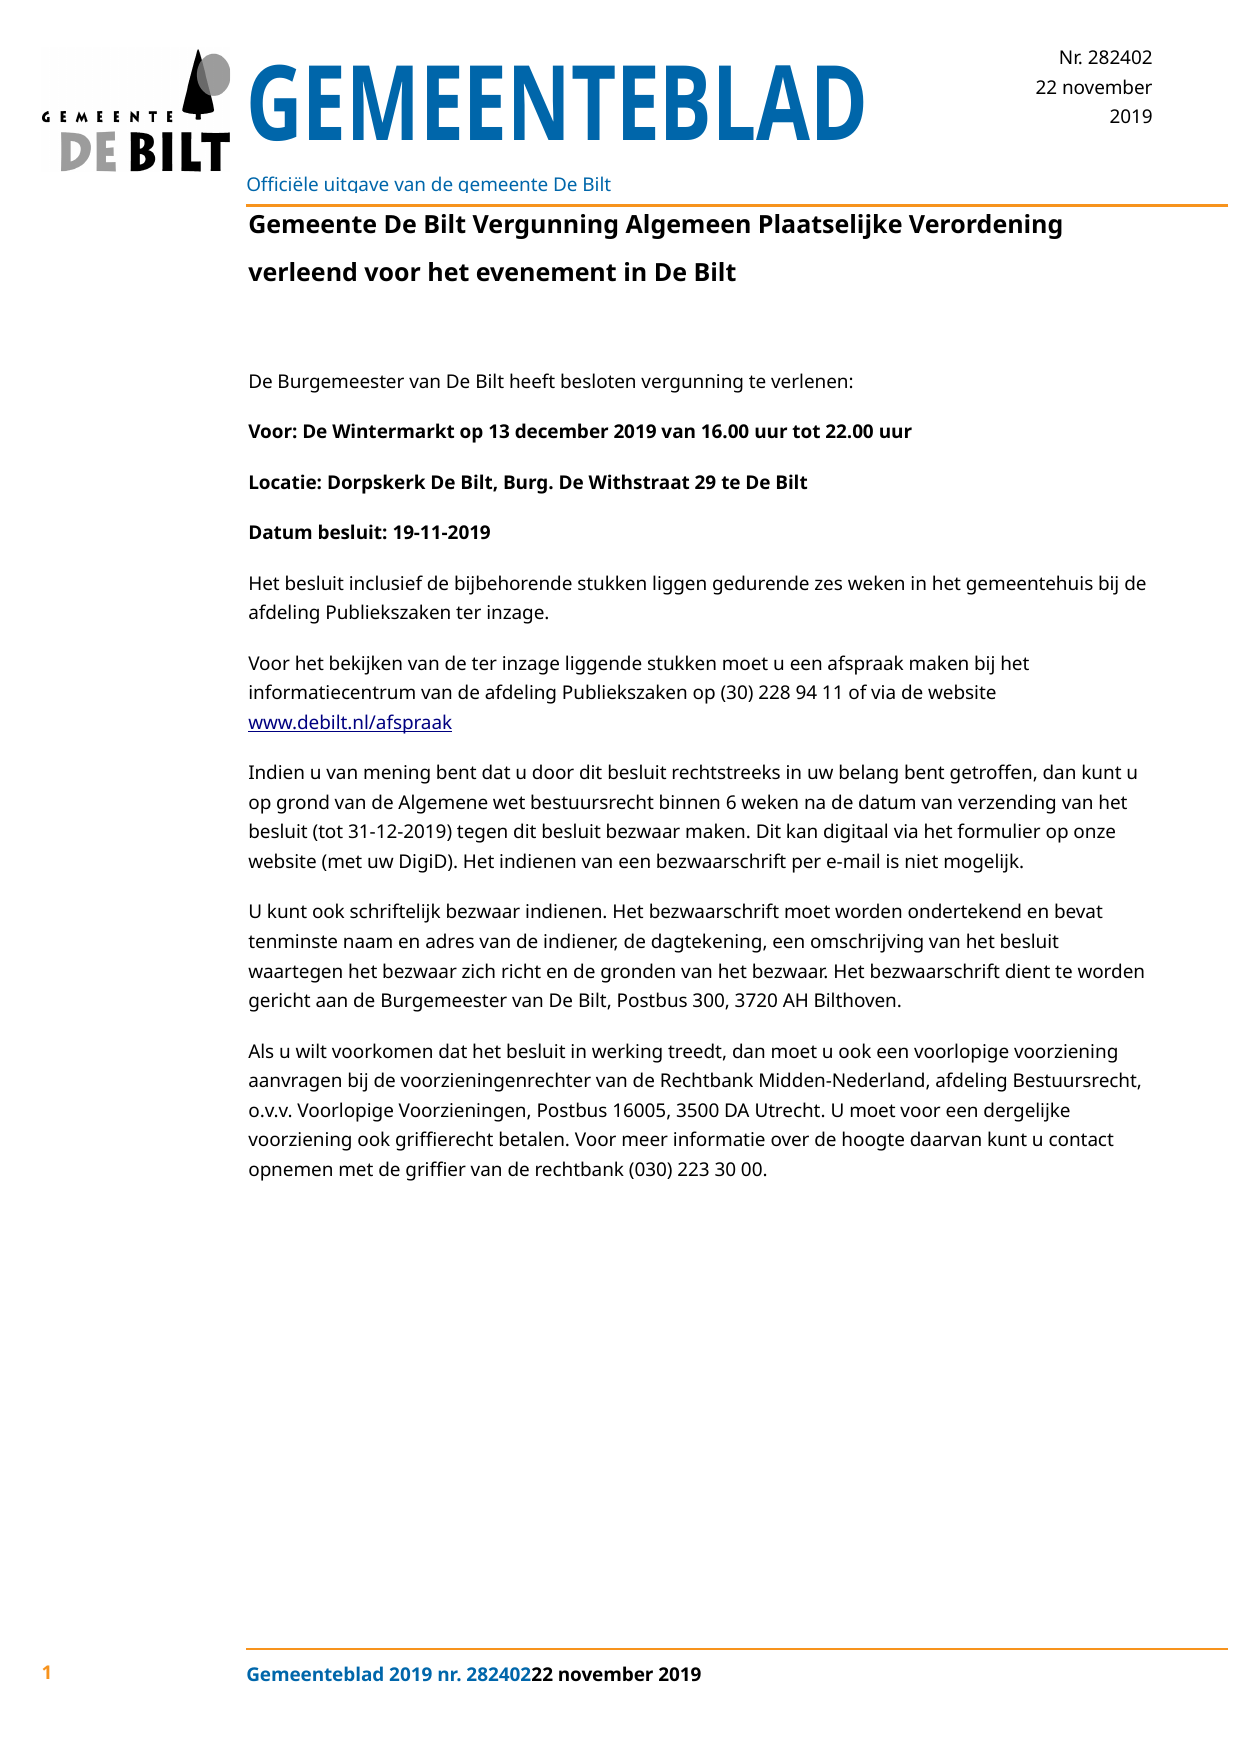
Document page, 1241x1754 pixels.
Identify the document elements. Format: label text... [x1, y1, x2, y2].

text Het besluit inclusief de bijbehorende stukken liggen gedurende zes weken in het gemeentehuis bij de afdeling Publiekszaken ter inzage. [248, 570, 1152, 625]
text U kunt ook schriftelijk bezwaar indienen. Het bezwaarschrift moet worden ondertekend en bevat tenminste naam en adres van de indiener, de dagtekening, een omschrijving van het besluit waartegen het bezwaar zich richt en de gronden van het bezwaar. Het bezwaarschrift dient te worden gericht aan de Burgemeester van De Bilt, Postbus 300, 3720 AH Bilthoven. [248, 899, 1152, 1013]
text Als u wilt voorkomen dat het besluit in werking treedt, dan moet u ook een voorlopige voorziening aanvragen bij de voorzieningenrechter van de Rechtbank Midden-Nederland, afdeling Bestuursrecht, o.v.v. Voorlopige Voorzieningen, Postbus 16005, 3500 DA Utrecht. U moet voor een dergelijke voorziening ook griffierecht betalen. Voor meer informatie over de hoogte daarvan kunt u contact opnemen met de griffier van de rechtbank (030) 223 30 00. [248, 1038, 1152, 1182]
text Locatie: Dorpskerk De Bilt, Burg. De Withstraat 29 te De Bilt [248, 469, 1152, 495]
text Voor: De Wintermarkt op 13 december 2019 van 16.00 uur tot 22.00 uur [248, 419, 1152, 444]
text Indien u van mening bent dat u door dit besluit rechtstreeks in uw belang bent getroffen, dan kunt u op grond van de Algemene wet bestuursrecht binnen 6 weken na de datum van verzending van het besluit (tot 31-12-2019) tegen dit besluit bezwaar maken. Dit kan digitaal via het formulier op onze website (met uw DigiD). Het indienen van een bezwaarschrift per e-mail is niet mogelijk. [248, 759, 1152, 874]
text De Burgemeester van De Bilt heeft besloten vergunning te verlenen: [248, 368, 1152, 394]
text Gemeente De Bilt Vergunning Algemeen Plaatselijke Verordening verleend voor het evenement in De Bilt [248, 207, 1152, 288]
picture [41, 47, 231, 172]
text Datum besluit: 19-11-2019 [248, 519, 1152, 545]
text Voor het bekijken van de ter inzage liggende stukken moet u een afspraak maken bij het informatiecentrum van de afdeling Publiekszaken op (30) 228 94 11 of via de website www.debilt.nl/afspraak [248, 650, 1152, 735]
